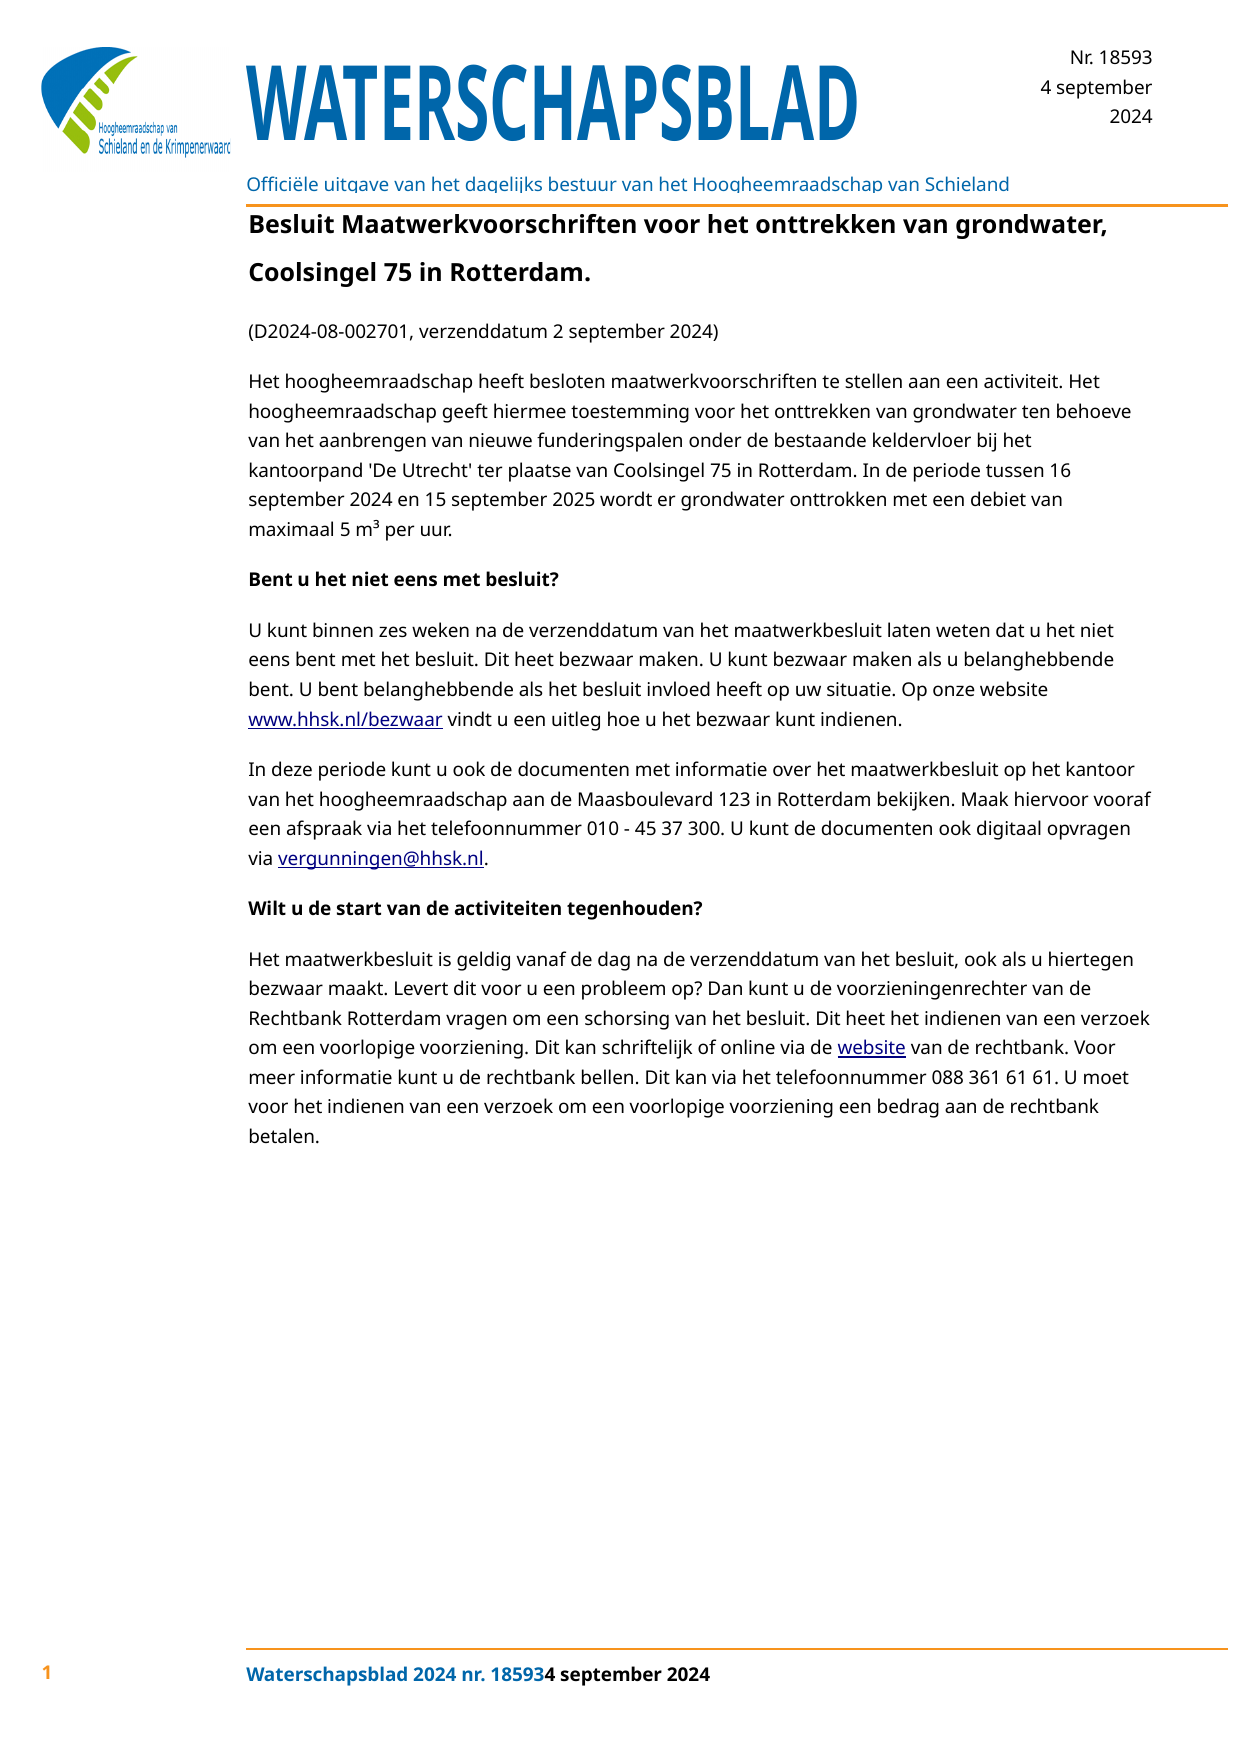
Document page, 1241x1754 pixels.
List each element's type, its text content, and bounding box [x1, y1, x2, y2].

text Het hoogheemraadschap heeft besloten maatwerkvoorschriften te stellen aan een activiteit. Het hoogheemraadschap geeft hiermee toestemming voor het onttrekken van grondwater ten behoeve van het aanbrengen van nieuwe funderingspalen onder de bestaande keldervloer bij het kantoorpand 'De Utrecht' ter plaatse van Coolsingel 75 in Rotterdam. In de periode tussen 16 september 2024 en 15 september 2025 wordt er grondwater onttrokken met een debiet van maximaal 5 m³ per uur. [248, 368, 1152, 542]
text In deze periode kunt u ook de documenten met informatie over het maatwerkbesluit op het kantoor van het hoogheemraadschap aan de Maasboulevard 123 in Rotterdam bekijken. Maak hiervoor vooraf een afspraak via het telefoonnummer 010 - 45 37 300. U kunt de documenten ook digitaal opvragen via vergunningen@hhsk.nl. [248, 756, 1152, 871]
text Besluit Maatwerkvoorschriften voor het onttrekken van grondwater, Coolsingel 75 in Rotterdam. [248, 207, 1152, 288]
text Bent u het niet eens met besluit? [248, 567, 1152, 592]
picture [41, 47, 231, 172]
text Wilt u de start van de activiteiten tegenhouden? [248, 895, 1152, 921]
text Het maatwerkbesluit is geldig vanaf de dag na de verzenddatum van het besluit, ook als u hiertegen bezwaar maakt. Levert dit voor u een probleem op? Dan kunt u de voorzieningenrechter van de Rechtbank Rotterdam vragen om een schorsing van het besluit. Dit heet het indienen van een verzoek om een voorlopige voorziening. Dit kan schriftelijk of online via de website van de rechtbank. Voor meer informatie kunt u de rechtbank bellen. Dit kan via het telefoonnummer 088 361 61 61. U moet voor het indienen van een verzoek om een voorlopige voorziening een bedrag aan de rechtbank betalen. [248, 946, 1152, 1149]
text (D2024-08-002701, verzenddatum 2 september 2024) [248, 318, 1152, 344]
text U kunt binnen zes weken na de verzenddatum van het maatwerkbesluit laten weten dat u het niet eens bent met het besluit. Dit heet bezwaar maken. U kunt bezwaar maken als u belanghebbende bent. U bent belanghebbende als het besluit invloed heeft op uw situatie. Op onze website www.hhsk.nl/bezwaar vindt u een uitleg hoe u het bezwaar kunt indienen. [248, 617, 1152, 732]
